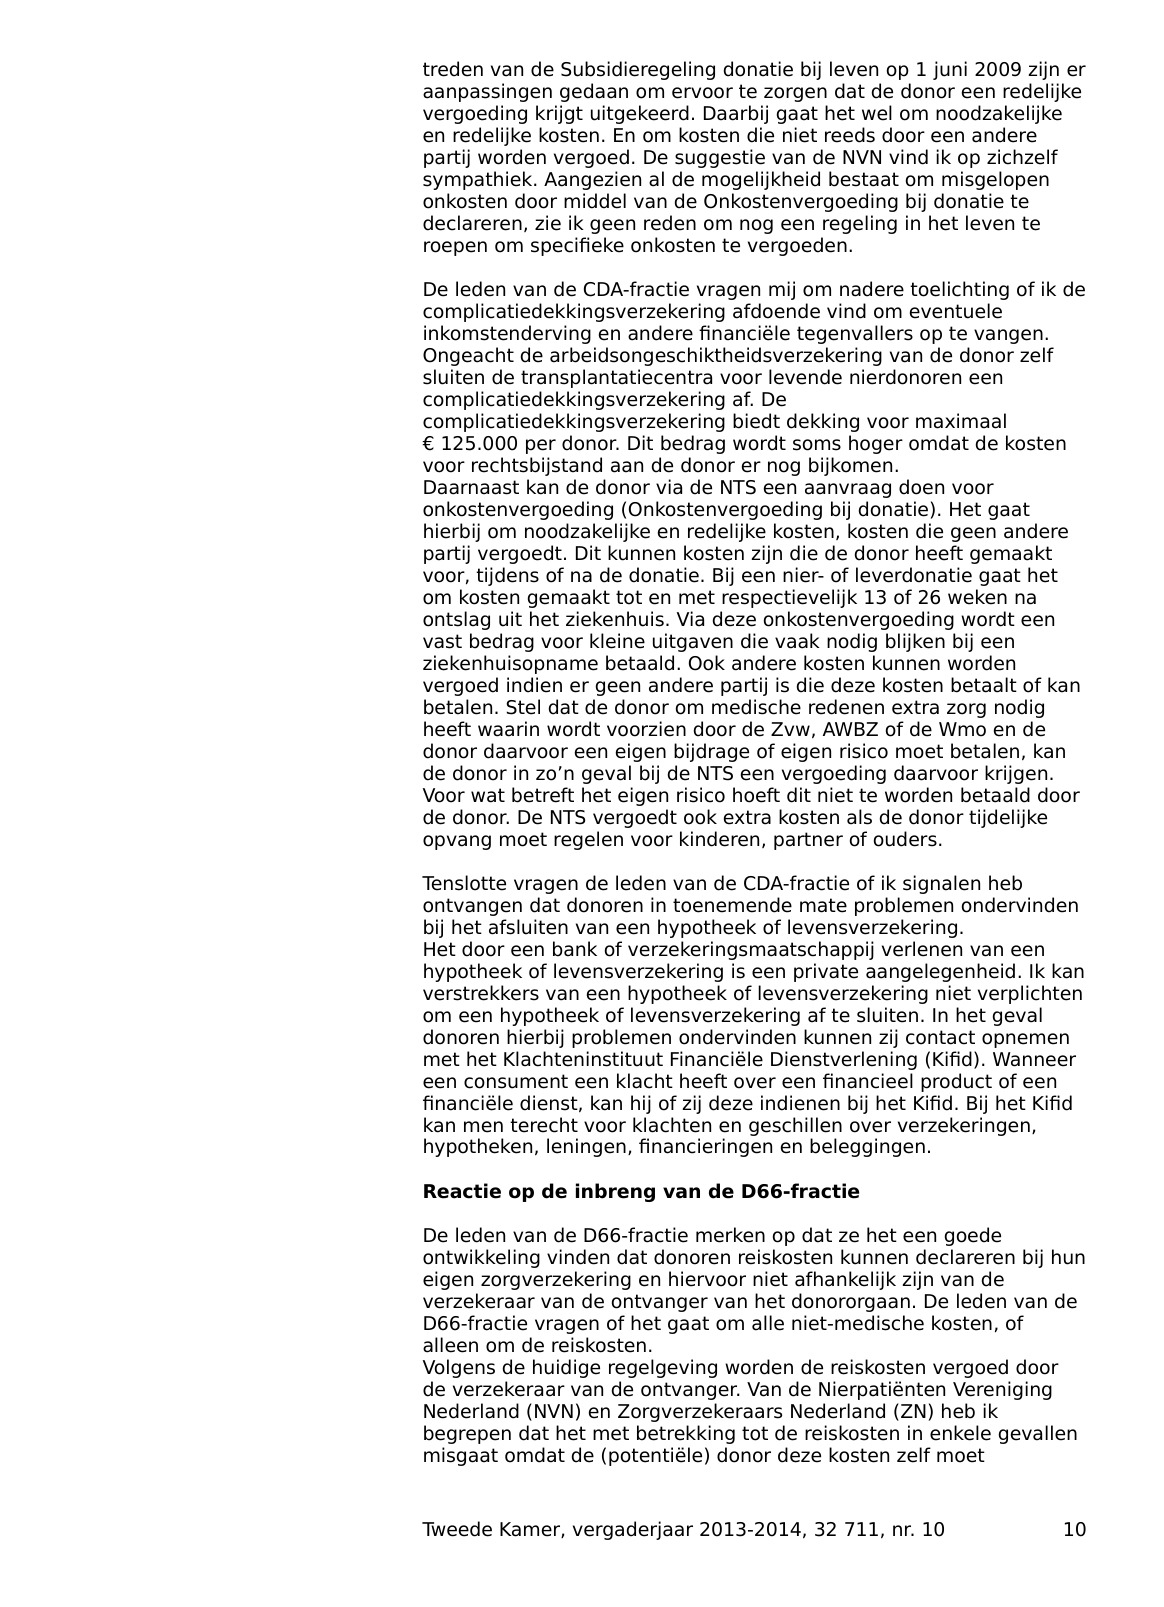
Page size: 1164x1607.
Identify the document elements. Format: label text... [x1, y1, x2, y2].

text Volgens de huidige regelgeving worden de reiskosten vergoed door de verzekeraar van de ontvanger. Van de Nierpatiënten Vereniging Nederland (NVN) en Zorgverzekeraars Nederland (ZN) heb ik begrepen dat het met betrekking tot de reiskosten in enkele gevallen misgaat omdat de (potentiële) donor deze kosten zelf moet [422, 1357, 1087, 1467]
text De leden van de CDA-fractie vragen mij om nadere toelichting of ik de complicatiedekkingsverzekering afdoende vind om eventuele inkomstenderving en andere financiële tegenvallers op te vangen. [422, 279, 1087, 345]
text Het door een bank of verzekeringsmaatschappij verlenen van een hypotheek of levensverzekering is een private aangelegenheid. Ik kan verstrekkers van een hypotheek of levensverzekering niet verplichten om een hypotheek of levensverzekering af te sluiten. In het geval donoren hierbij problemen ondervinden kunnen zij contact opnemen met het Klachteninstituut Financiële Dienstverlening (Kifid). Wanneer een consument een klacht heeft over een financieel product of een financiële dienst, kan hij of zij deze indienen bij het Kifid. Bij het Kifid kan men terecht voor klachten en geschillen over verzekeringen, hypotheken, leningen, financieringen en beleggingen. [422, 939, 1087, 1158]
text Ongeacht de arbeidsongeschiktheidsverzekering van de donor zelf sluiten de transplantatiecentra voor levende nierdonoren een complicatiedekkingsverzekering af. De complicatiedekkingsverzekering biedt dekking voor maximaal € 125.000 per donor. Dit bedrag wordt soms hoger omdat de kosten voor rechtsbijstand aan de donor er nog bijkomen. [422, 345, 1087, 477]
text De leden van de D66-fractie merken op dat ze het een goede ontwikkeling vinden dat donoren reiskosten kunnen declareren bij hun eigen zorgverzekering en hiervoor niet afhankelijk zijn van de verzekeraar van de ontvanger van het donororgaan. De leden van de D66-fractie vragen of het gaat om alle niet-medische kosten, of alleen om de reiskosten. [422, 1225, 1087, 1357]
subtitle Reactie op de inbreng van de D66-fractie [422, 1181, 1087, 1203]
text Tenslotte vragen de leden van de CDA-fractie of ik signalen heb ontvangen dat donoren in toenemende mate problemen ondervinden bij het afsluiten van een hypotheek of levensverzekering. [422, 873, 1087, 939]
text treden van de Subsidieregeling donatie bij leven op 1 juni 2009 zijn er aanpassingen gedaan om ervoor te zorgen dat de donor een redelijke vergoeding krijgt uitgekeerd. Daarbij gaat het wel om noodzakelijke en redelijke kosten. En om kosten die niet reeds door een andere partij worden vergoed. De suggestie van de NVN vind ik op zichzelf sympathiek. Aangezien al de mogelijkheid bestaat om misgelopen onkosten door middel van de Onkostenvergoeding bij donatie te declareren, zie ik geen reden om nog een regeling in het leven te roepen om specifieke onkosten te vergoeden. [422, 59, 1087, 257]
text Daarnaast kan de donor via de NTS een aanvraag doen voor onkostenvergoeding (Onkostenvergoeding bij donatie). Het gaat hierbij om noodzakelijke en redelijke kosten, kosten die geen andere partij vergoedt. Dit kunnen kosten zijn die de donor heeft gemaakt voor, tijdens of na de donatie. Bij een nier- of leverdonatie gaat het om kosten gemaakt tot en met respectievelijk 13 of 26 weken na ontslag uit het ziekenhuis. Via deze onkostenvergoeding wordt een vast bedrag voor kleine uitgaven die vaak nodig blijken bij een ziekenhuisopname betaald. Ook andere kosten kunnen worden vergoed indien er geen andere partij is die deze kosten betaalt of kan betalen. Stel dat de donor om medische redenen extra zorg nodig heeft waarin wordt voorzien door de Zvw, AWBZ of de Wmo en de donor daarvoor een eigen bijdrage of eigen risico moet betalen, kan de donor in zo’n geval bij de NTS een vergoeding daarvoor krijgen. Voor wat betreft het eigen risico hoeft dit niet te worden betaald door de donor. De NTS vergoedt ook extra kosten als de donor tijdelijke opvang moet regelen voor kinderen, partner of ouders. [422, 477, 1087, 851]
